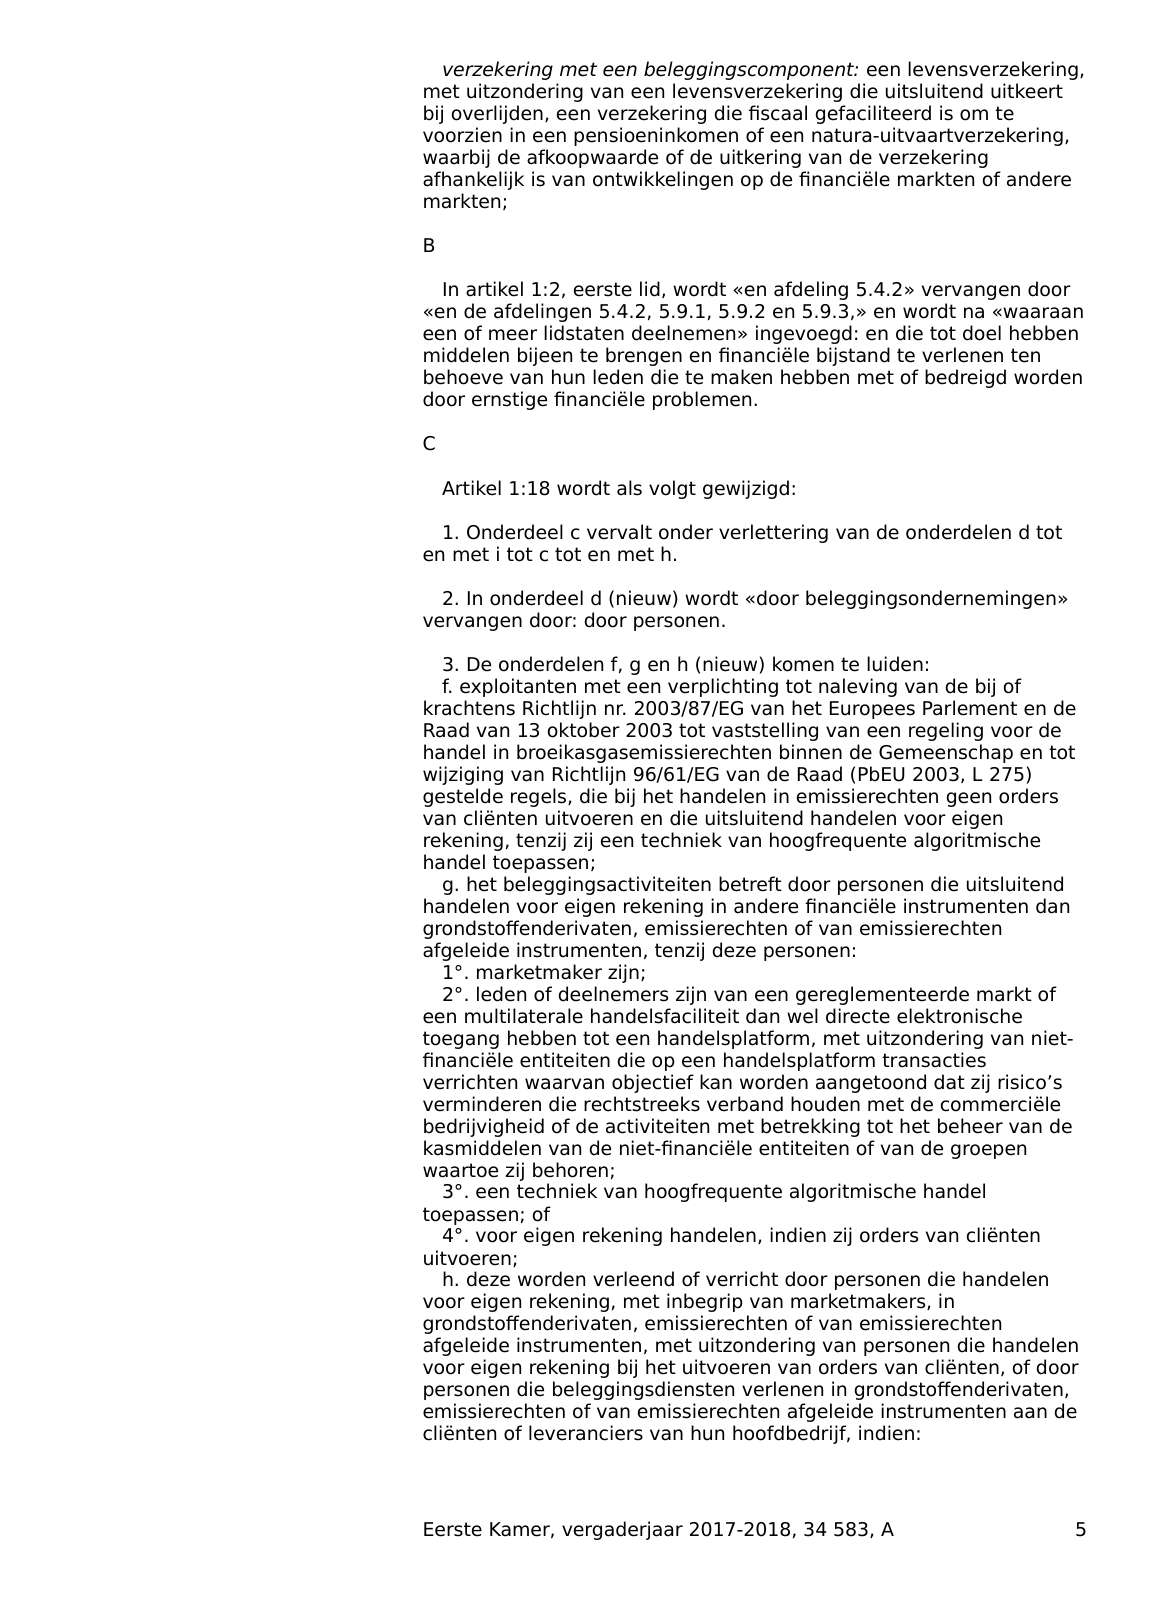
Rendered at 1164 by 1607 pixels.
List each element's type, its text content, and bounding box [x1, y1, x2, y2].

text 1. Onderdeel c vervalt onder verlettering van de onderdelen d tot en met i tot c tot en met h. [422, 522, 1087, 566]
text In artikel 1:2, eerste lid, wordt «en afdeling 5.4.2» vervangen door «en de afdelingen 5.4.2, 5.9.1, 5.9.2 en 5.9.3,» en wordt na «waaraan een of meer lidstaten deelnemen» ingevoegd: en die tot doel hebben middelen bijeen te brengen en financiële bijstand te verlenen ten behoeve van hun leden die te maken hebben met of bedreigd worden door ernstige financiële problemen. [422, 279, 1087, 411]
text 3°. een techniek van hoogfrequente algoritmische handel toepassen; of [422, 1181, 1087, 1225]
text 2°. leden of deelnemers zijn van een gereglementeerde markt of een multilaterale handelsfaciliteit dan wel directe elektronische toegang hebben tot een handelsplatform, met uitzondering van niet-financiële entiteiten die op een handelsplatform transacties verrichten waarvan objectief kan worden aangetoond dat zij risico’s verminderen die rechtstreeks verband houden met de commerciële bedrijvigheid of de activiteiten met betrekking tot het beheer van de kasmiddelen van de niet-financiële entiteiten of van de groepen waartoe zij behoren; [422, 984, 1087, 1181]
text 3. De onderdelen f, g en h (nieuw) komen te luiden: [422, 654, 1087, 676]
text g. het beleggingsactiviteiten betreft door personen die uitsluitend handelen voor eigen rekening in andere financiële instrumenten dan grondstoffenderivaten, emissierechten of van emissierechten afgeleide instrumenten, tenzij deze personen: [422, 874, 1087, 962]
text h. deze worden verleend of verricht door personen die handelen voor eigen rekening, met inbegrip van marketmakers, in grondstoffenderivaten, emissierechten of van emissierechten afgeleide instrumenten, met uitzondering van personen die handelen voor eigen rekening bij het uitvoeren van orders van cliënten, of door personen die beleggingsdiensten verlenen in grondstoffenderivaten, emissierechten of van emissierechten afgeleide instrumenten aan de cliënten of leveranciers van hun hoofdbedrijf, indien: [422, 1269, 1087, 1445]
text 4°. voor eigen rekening handelen, indien zij orders van cliënten uitvoeren; [422, 1225, 1087, 1269]
text 1°. marketmaker zijn; [422, 962, 1087, 984]
text Artikel 1:18 wordt als volgt gewijzigd: [422, 477, 1087, 499]
text C [422, 433, 1087, 455]
text 2. In onderdeel d (nieuw) wordt «door beleggingsondernemingen» vervangen door: door personen. [422, 588, 1087, 632]
text f. exploitanten met een verplichting tot naleving van de bij of krachtens Richtlijn nr. 2003/87/EG van het Europees Parlement en de Raad van 13 oktober 2003 tot vaststelling van een regeling voor de handel in broeikasgasemissierechten binnen de Gemeenschap en tot wijziging van Richtlijn 96/61/EG van de Raad (PbEU 2003, L 275) gestelde regels, die bij het handelen in emissierechten geen orders van cliënten uitvoeren en die uitsluitend handelen voor eigen rekening, tenzij zij een techniek van hoogfrequente algoritmische handel toepassen; [422, 676, 1087, 874]
text B [422, 235, 1087, 257]
text verzekering met een beleggingscomponent: een levensverzekering, met uitzondering van een levensverzekering die uitsluitend uitkeert bij overlijden, een verzekering die fiscaal gefaciliteerd is om te voorzien in een pensioeninkomen of een natura-uitvaartverzekering, waarbij de afkoopwaarde of de uitkering van de verzekering afhankelijk is van ontwikkelingen op de financiële markten of andere markten; [422, 59, 1087, 213]
